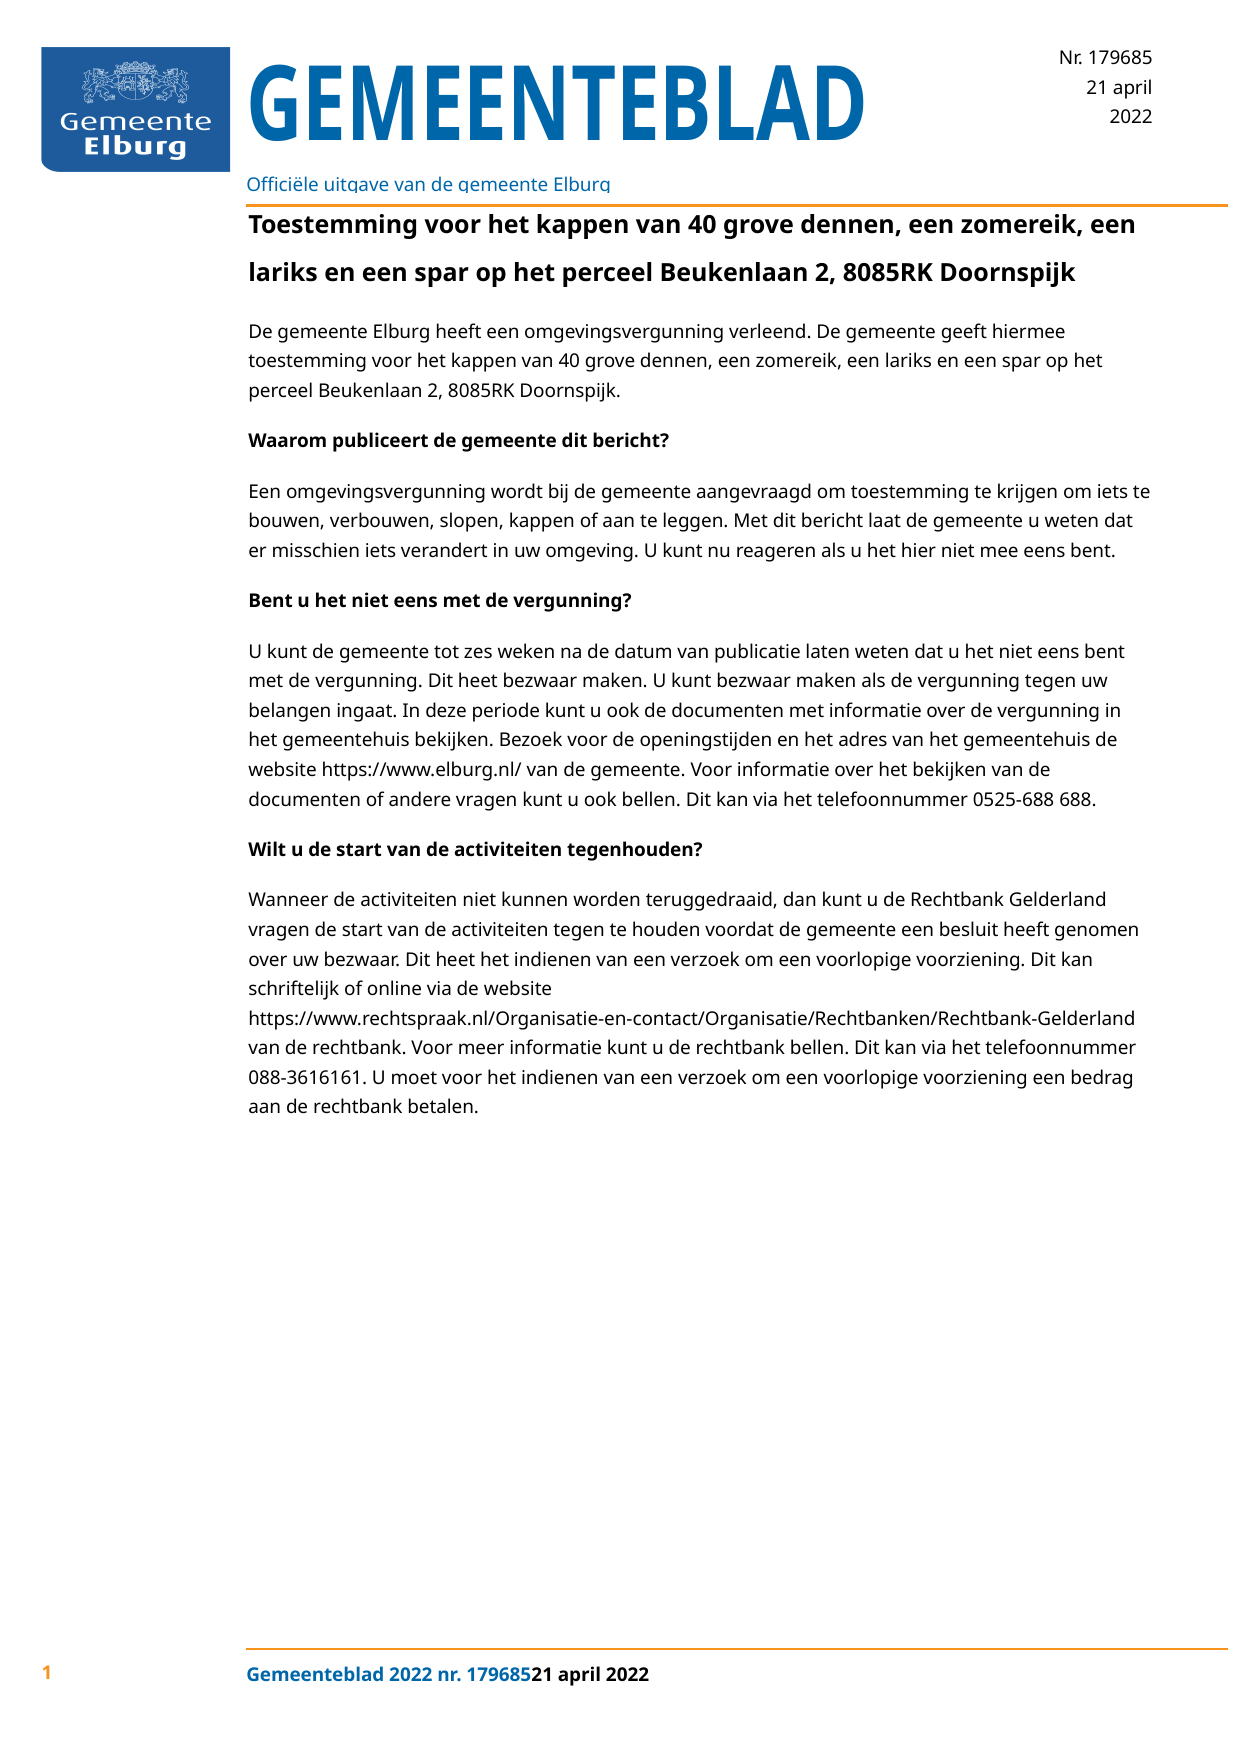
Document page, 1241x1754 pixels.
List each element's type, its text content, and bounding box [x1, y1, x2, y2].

text Wanneer de activiteiten niet kunnen worden teruggedraaid, dan kunt u de Rechtbank Gelderland vragen de start van de activiteiten tegen te houden voordat de gemeente een besluit heeft genomen over uw bezwaar. Dit heet het indienen van een verzoek om een voorlopige voorziening. Dit kan schriftelijk of online via de website https://www.rechtspraak.nl/Organisatie-en-contact/Organisatie/Rechtbanken/Rechtbank-Gelderland van de rechtbank. Voor meer informatie kunt u de rechtbank bellen. Dit kan via het telefoonnummer 088-3616161. U moet voor het indienen van een verzoek om een voorlopige voorziening een bedrag aan de rechtbank betalen. [248, 887, 1152, 1119]
text Toestemming voor het kappen van 40 grove dennen, een zomereik, een lariks en een spar op het perceel Beukenlaan 2, 8085RK Doornspijk [248, 207, 1152, 288]
picture [41, 47, 231, 172]
text Wilt u de start van de activiteiten tegenhouden? [248, 836, 1152, 862]
text Bent u het niet eens met de vergunning? [248, 587, 1152, 613]
text Waarom publiceert de gemeente dit bericht? [248, 427, 1152, 453]
text De gemeente Elburg heeft een omgevingsvergunning verleend. De gemeente geeft hiermee toestemming voor het kappen van 40 grove dennen, een zomereik, een lariks en een spar op het perceel Beukenlaan 2, 8085RK Doornspijk. [248, 318, 1152, 403]
text U kunt de gemeente tot zes weken na de datum van publicatie laten weten dat u het niet eens bent met de vergunning. Dit heet bezwaar maken. U kunt bezwaar maken als de vergunning tegen uw belangen ingaat. In deze periode kunt u ook de documenten met informatie over de vergunning in het gemeentehuis bekijken. Bezoek voor de openingstijden en het adres van het gemeentehuis de website https://www.elburg.nl/ van de gemeente. Voor informatie over het bekijken van de documenten of andere vragen kunt u ook bellen. Dit kan via het telefoonnummer 0525-688 688. [248, 638, 1152, 812]
text Een omgevingsvergunning wordt bij de gemeente aangevraagd om toestemming te krijgen om iets te bouwen, verbouwen, slopen, kappen of aan te leggen. Met dit bericht laat de gemeente u weten dat er misschien iets verandert in uw omgeving. U kunt nu reageren als u het hier niet mee eens bent. [248, 478, 1152, 563]
